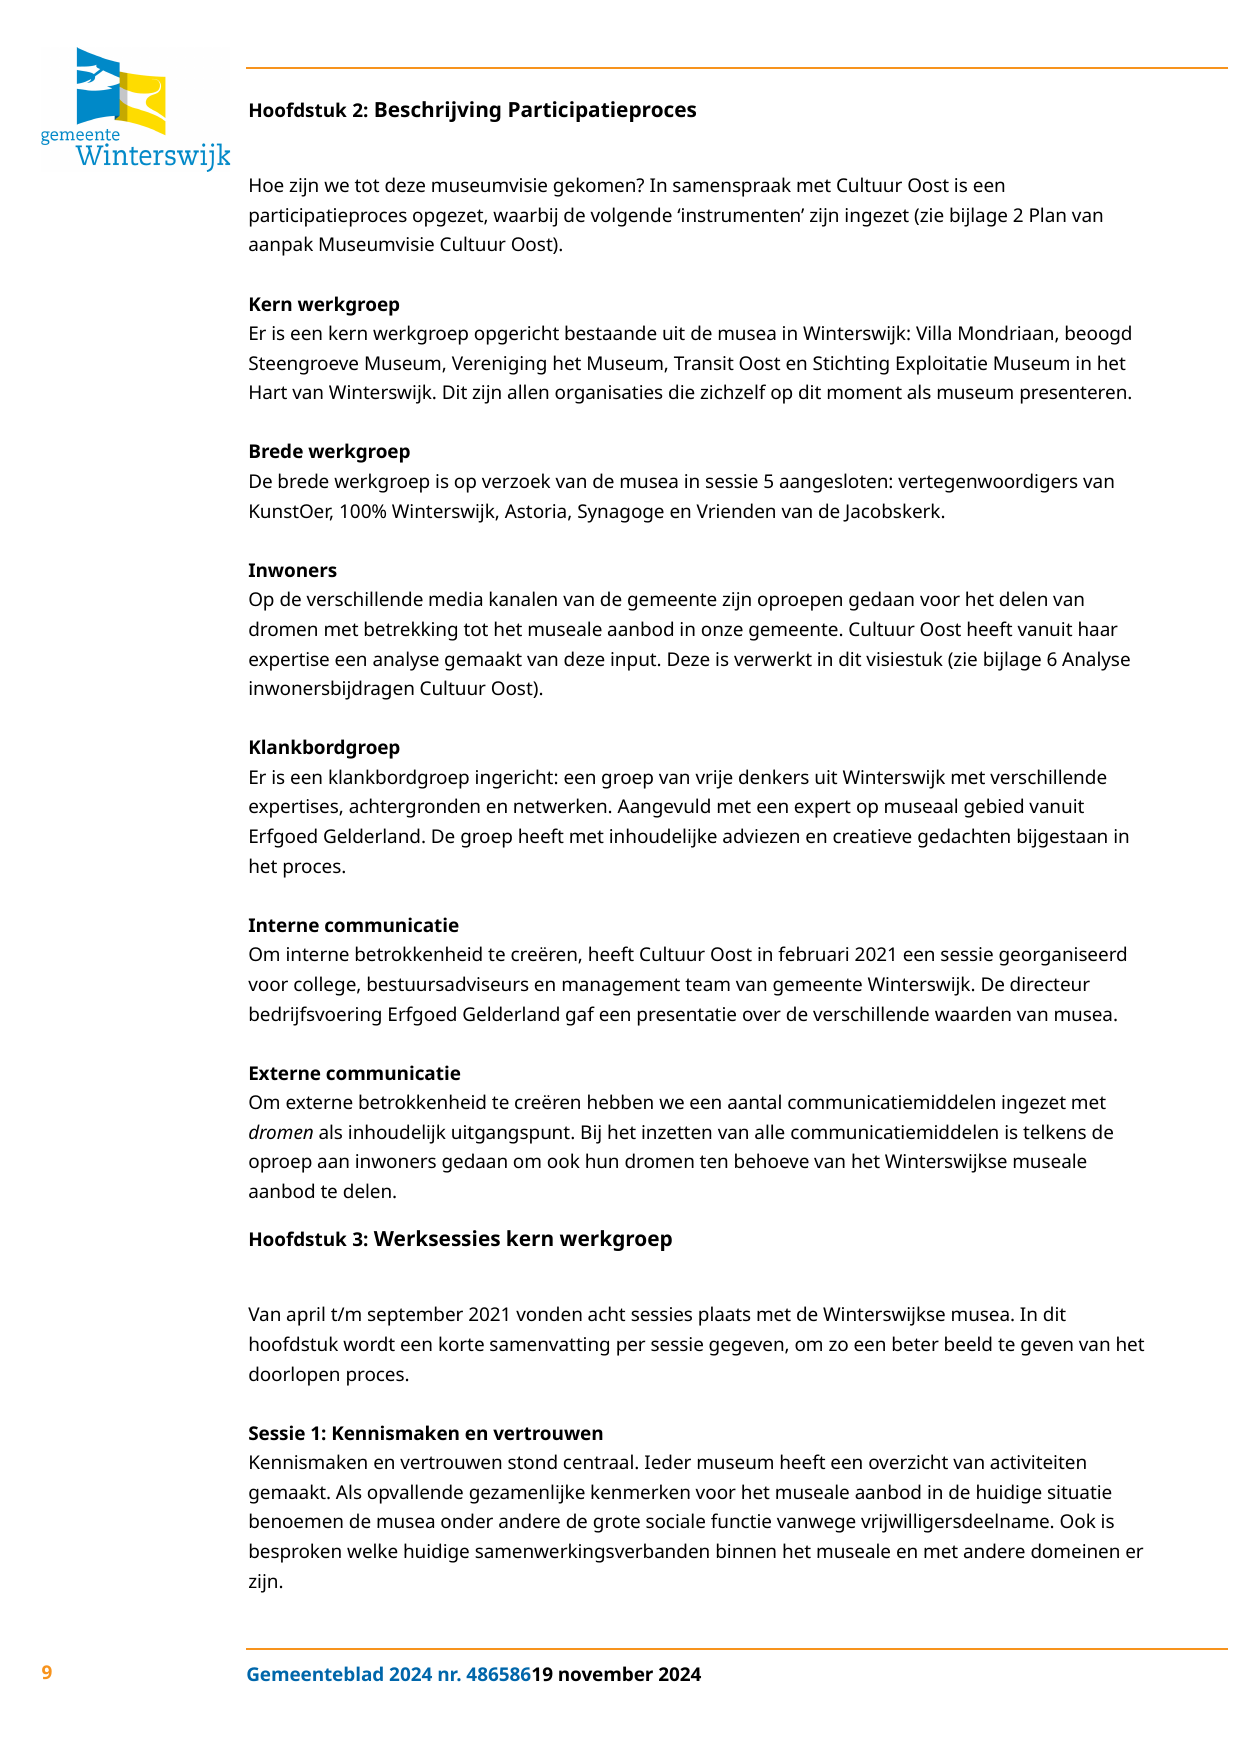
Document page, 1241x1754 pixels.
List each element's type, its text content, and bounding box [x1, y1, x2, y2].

text Hoofdstuk 3: Werksessies kern werkgroep [248, 1224, 1152, 1252]
text Inwoners [248, 557, 1152, 583]
text Hoe zijn we tot deze museumvisie gekomen? In samenspraak met Cultuur Oost is een participatieproces opgezet, waarbij de volgende ‘instrumenten’ zijn ingezet (zie bijlage 2 Plan van aanpak Museumvisie Cultuur Oost). [248, 172, 1152, 257]
text Kern werkgroep [248, 291, 1152, 317]
picture [225, 153, 231, 162]
text Interne communicatie [248, 912, 1152, 938]
picture [41, 47, 231, 172]
text Er is een klankbordgroep ingericht: een groep van vrije denkers uit Winterswijk met verschillende expertises, achtergronden en netwerken. Aangevuld met een expert op museaal gebied vanuit Erfgoed Gelderland. De groep heeft met inhoudelijke adviezen en creatieve gedachten bijgestaan in het proces. [248, 764, 1152, 879]
text Er is een kern werkgroep opgericht bestaande uit de musea in Winterswijk: Villa Mondriaan, beoogd Steengroeve Museum, Vereniging het Museum, Transit Oost en Stichting Exploitatie Museum in het Hart van Winterswijk. Dit zijn allen organisaties die zichzelf op dit moment als museum presenteren. [248, 320, 1152, 405]
text Hoofdstuk 2: Beschrijving Participatieproces [248, 95, 1152, 123]
text Brede werkgroep [248, 439, 1152, 464]
text Van april t/m september 2021 vonden acht sessies plaats met de Winterswijkse musea. In dit hoofdstuk wordt een korte samenvatting per sessie gegeven, om zo een beter beeld te geven van het doorlopen proces. [248, 1302, 1152, 1387]
text Klankbordgroep [248, 734, 1152, 760]
text Op de verschillende media kanalen van de gemeente zijn oproepen gedaan voor het delen van dromen met betrekking tot het museale aanbod in onze gemeente. Cultuur Oost heeft vanuit haar expertise een analyse gemaakt van deze input. Deze is verwerkt in dit visiestuk (zie bijlage 6 Analyse inwonersbijdragen Cultuur Oost). [248, 587, 1152, 701]
text De brede werkgroep is op verzoek van de musea in sessie 5 aangesloten: vertegenwoordigers van KunstOer, 100% Winterswijk, Astoria, Synagoge en Vrienden van de Jacobskerk. [248, 468, 1152, 524]
text Externe communicatie [248, 1060, 1152, 1086]
text Sessie 1: Kennismaken en vertrouwen [248, 1420, 1152, 1446]
text Kennismaken en vertrouwen stond centraal. Ieder museum heeft een overzicht van activiteiten gemaakt. Als opvallende gezamenlijke kenmerken voor het museale aanbod in de huidige situatie benoemen de musea onder andere de grote sociale functie vanwege vrijwilligersdeelname. Ook is besproken welke huidige samenwerkingsverbanden binnen het museale en met andere domeinen er zijn. [248, 1449, 1152, 1594]
text Om externe betrokkenheid te creëren hebben we een aantal communicatiemiddelen ingezet met dromen als inhoudelijk uitgangspunt. Bij het inzetten van alle communicatiemiddelen is telkens de oproep aan inwoners gedaan om ook hun dromen ten behoeve van het Winterswijkse museale aanbod te delen. [248, 1089, 1152, 1204]
text Om interne betrokkenheid te creëren, heeft Cultuur Oost in februari 2021 een sessie georganiseerd voor college, bestuursadviseurs en management team van gemeente Winterswijk. De directeur bedrijfsvoering Erfgoed Gelderland gaf een presentatie over de verschillende waarden van musea. [248, 942, 1152, 1027]
